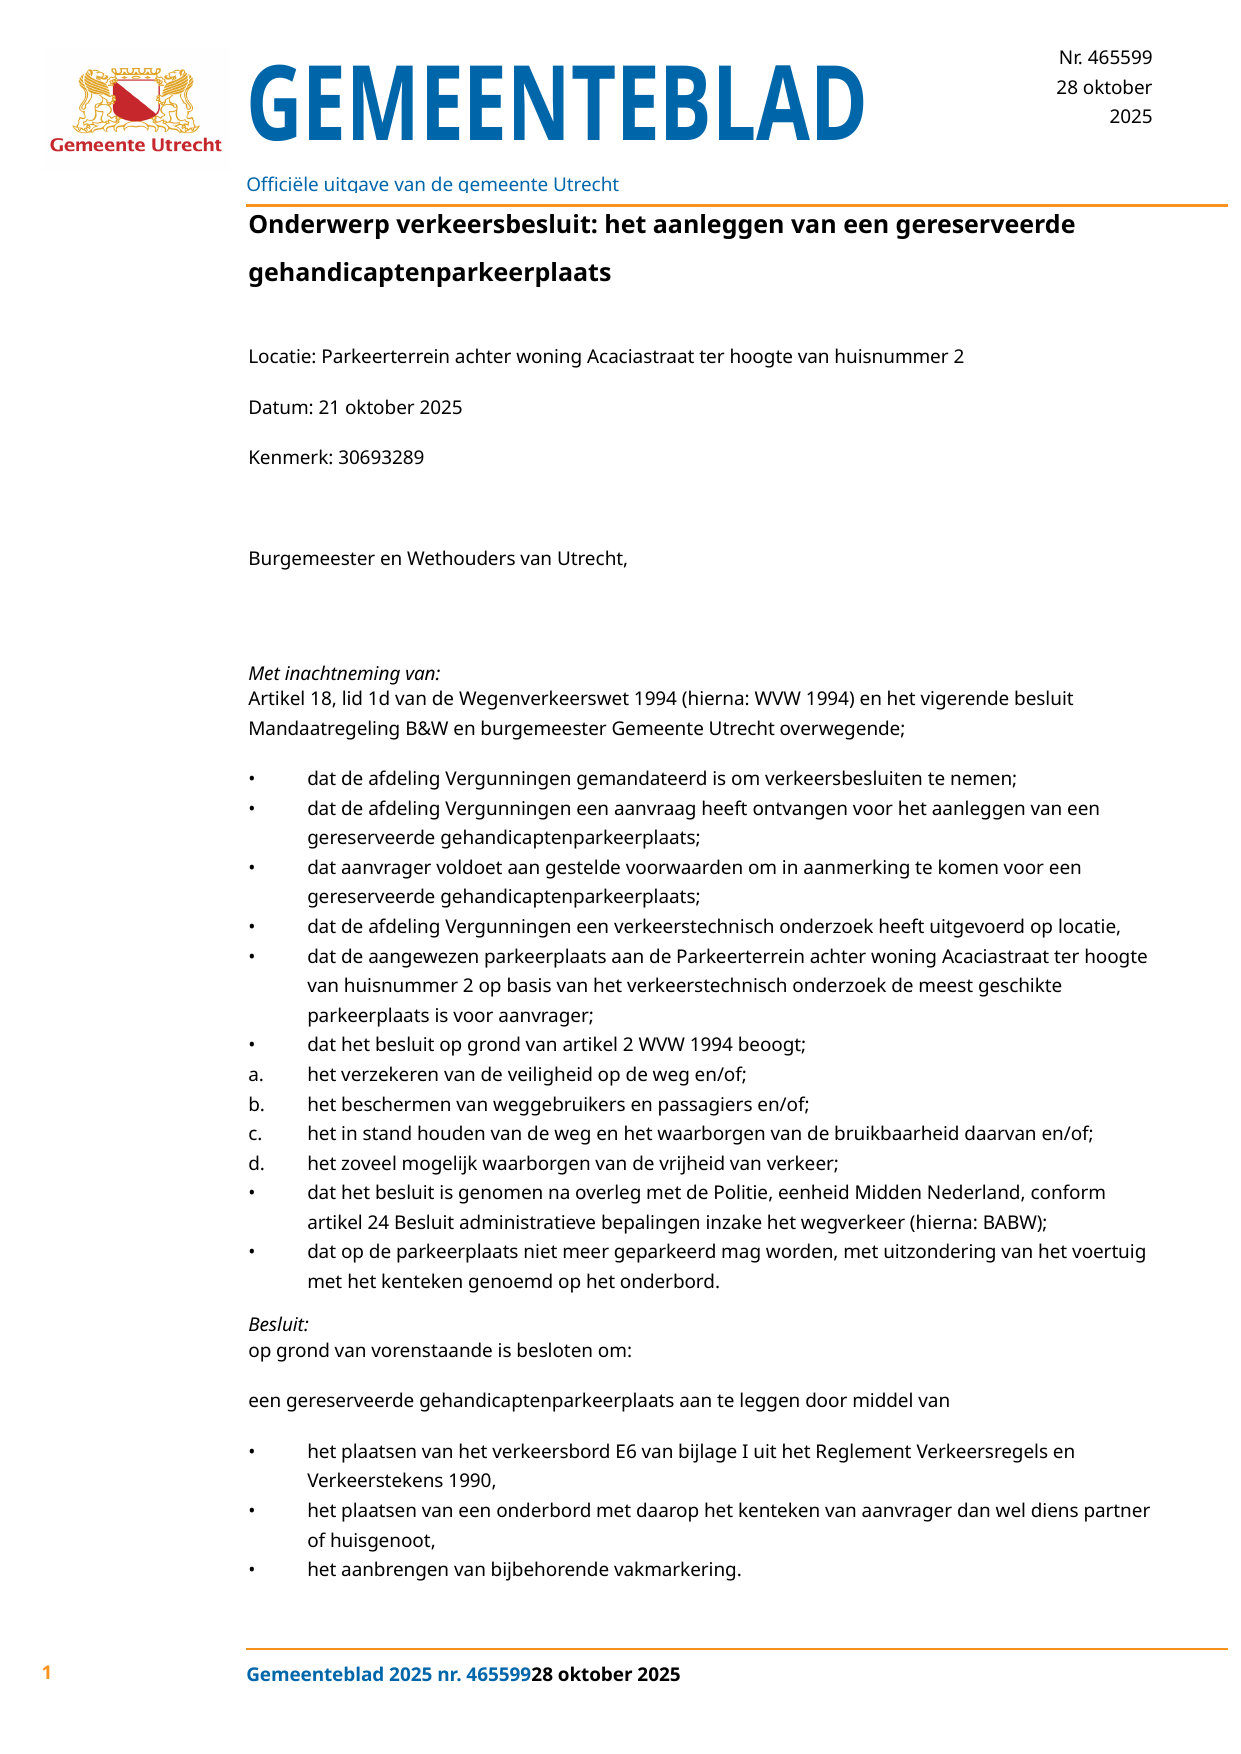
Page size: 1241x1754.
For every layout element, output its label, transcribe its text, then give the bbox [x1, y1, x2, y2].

list het verzekeren van de veiligheid op de weg en/of; [248, 1061, 1152, 1087]
list het beschermen van weggebruikers en passagiers en/of; [248, 1091, 1152, 1117]
list dat de afdeling Vergunningen gemandateerd is om verkeersbesluiten te nemen; [248, 765, 1152, 791]
text Artikel 18, lid 1d van de Wegenverkeerswet 1994 (hierna: WVW 1994) en het vigerende besluit Mandaatregeling B&W en burgemeester Gemeente Utrecht overwegende; [248, 685, 1152, 741]
text een gereserveerde gehandicaptenparkeerplaats aan te leggen door middel van [248, 1388, 1152, 1413]
picture [41, 47, 231, 172]
text Burgemeester en Wethouders van Utrecht, [248, 545, 1152, 571]
list dat de afdeling Vergunningen een verkeerstechnisch onderzoek heeft uitgevoerd op locatie, [248, 913, 1152, 939]
list het plaatsen van een onderbord met daarop het kenteken van aanvrager dan wel diens partner of huisgenoot, [248, 1497, 1152, 1552]
list dat de afdeling Vergunningen een aanvraag heeft ontvangen voor het aanleggen van een gereserveerde gehandicaptenparkeerplaats; [248, 795, 1152, 850]
text Besluit: [248, 1311, 1152, 1337]
text Datum: 21 oktober 2025 [248, 394, 1152, 420]
list dat aanvrager voldoet aan gestelde voorwaarden om in aanmerking te komen voor een gereserveerde gehandicaptenparkeerplaats; [248, 854, 1152, 909]
list dat het besluit is genomen na overleg met de Politie, eenheid Midden Nederland, conform artikel 24 Besluit administratieve bepalingen inzake het wegverkeer (hierna: BABW); [248, 1179, 1152, 1235]
list dat de aangewezen parkeerplaats aan de Parkeerterrein achter woning Acaciastraat ter hoogte van huisnummer 2 op basis van het verkeerstechnisch onderzoek de meest geschikte parkeerplaats is voor aanvrager; [248, 943, 1152, 1028]
list dat het besluit op grond van artikel 2 WVW 1994 beoogt; [248, 1032, 1152, 1057]
text op grond van vorenstaande is besloten om: [248, 1337, 1152, 1363]
list het in stand houden van de weg en het waarborgen van de bruikbaarheid daarvan en/of; [248, 1120, 1152, 1146]
text Kenmerk: 30693289 [248, 444, 1152, 470]
list dat op de parkeerplaats niet meer geparkeerd mag worden, met uitzondering van het voertuig met het kenteken genoemd op het onderbord. [248, 1239, 1152, 1294]
text Onderwerp verkeersbesluit: het aanleggen van een gereserveerde gehandicaptenparkeerplaats [248, 207, 1152, 288]
text Met inachtneming van: [248, 660, 1152, 685]
list het plaatsen van het verkeersbord E6 van bijlage I uit het Reglement Verkeersregels en Verkeerstekens 1990, [248, 1438, 1152, 1493]
list het aanbrengen van bijbehorende vakmarkering. [248, 1556, 1152, 1582]
list het zoveel mogelijk waarborgen van de vrijheid van verkeer; [248, 1150, 1152, 1176]
text Locatie: Parkeerterrein achter woning Acaciastraat ter hoogte van huisnummer 2 [248, 344, 1152, 369]
